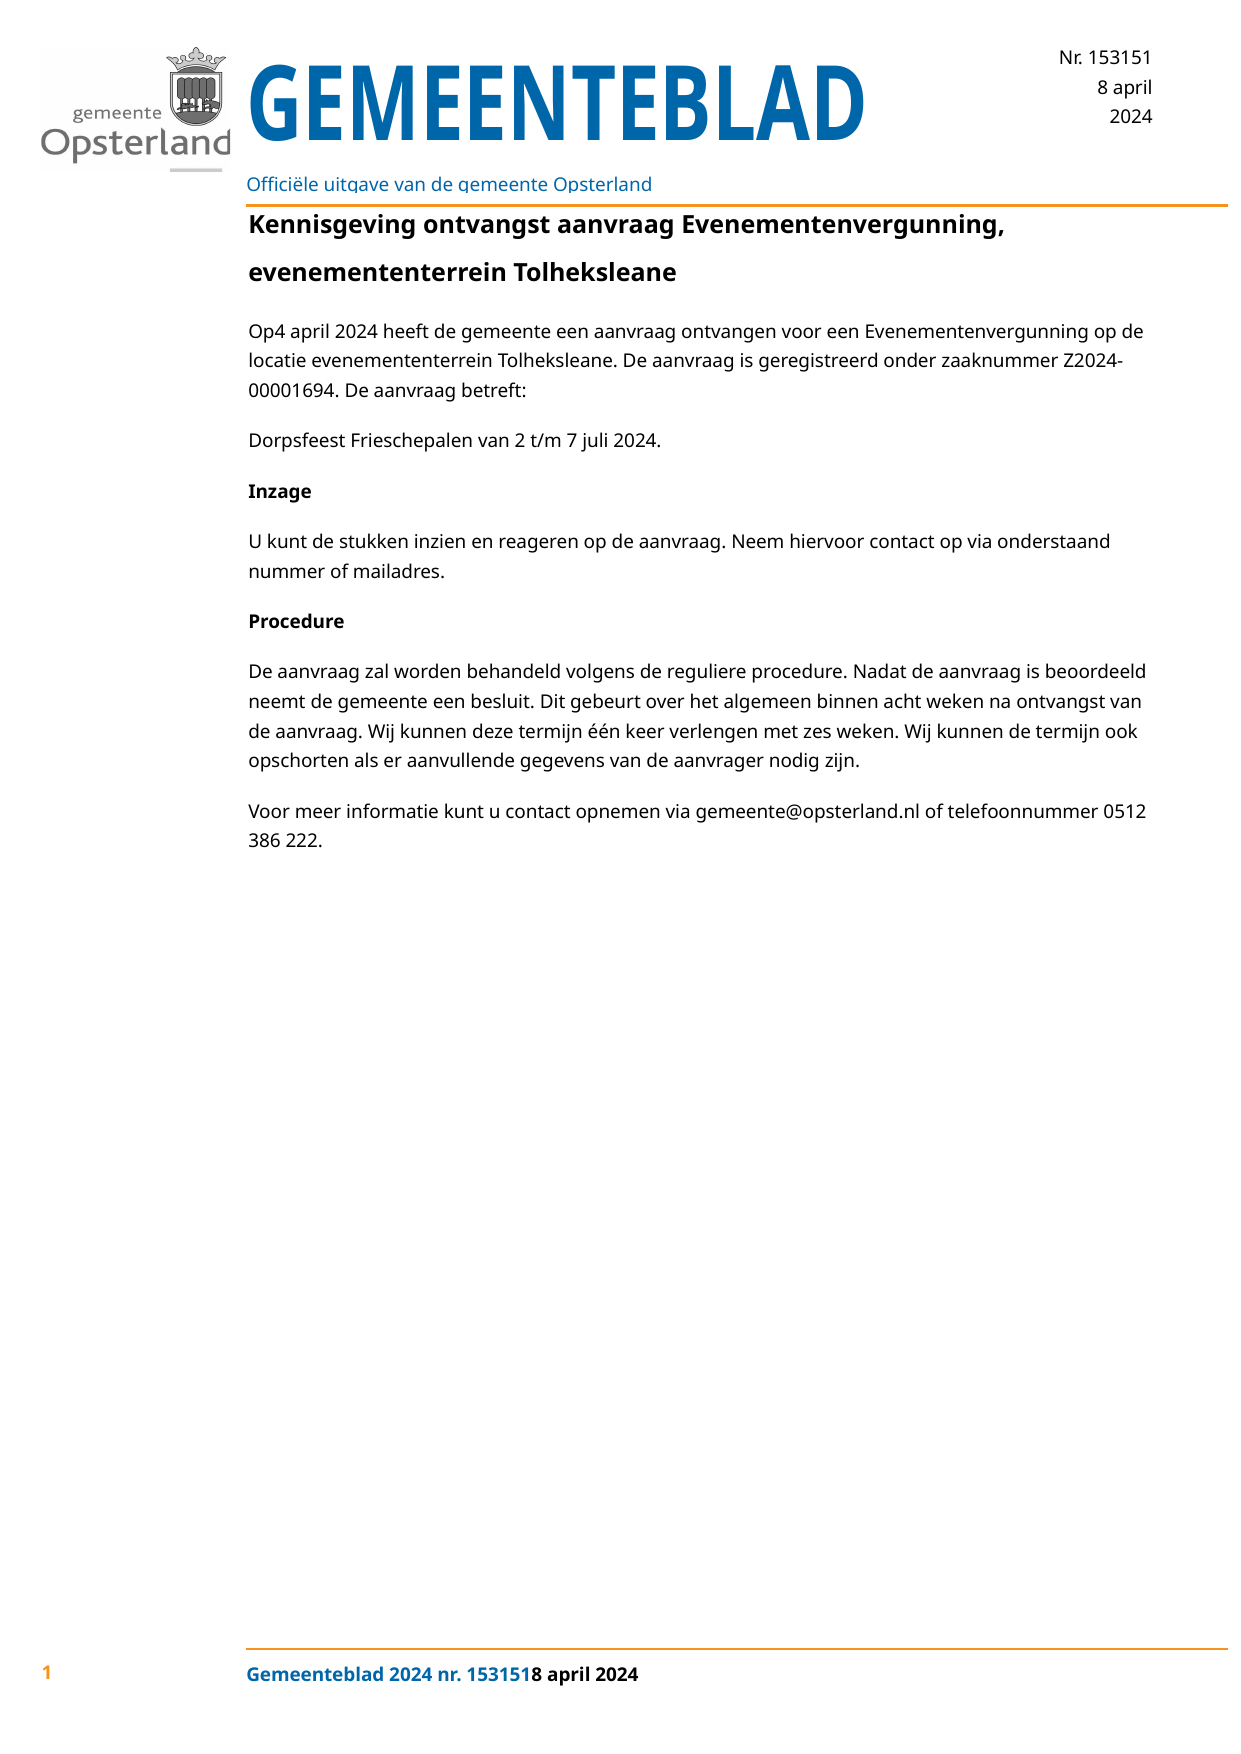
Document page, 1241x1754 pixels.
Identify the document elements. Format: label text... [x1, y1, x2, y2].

text Op4 april 2024 heeft de gemeente een aanvraag ontvangen voor een Evenementenvergunning op de locatie evenemententerrein Tolheksleane. De aanvraag is geregistreerd onder zaaknummer Z2024-00001694. De aanvraag betreft: [248, 318, 1152, 403]
text Kennisgeving ontvangst aanvraag Evenementenvergunning, evenemententerrein Tolheksleane [248, 207, 1152, 288]
picture [41, 47, 231, 172]
text U kunt de stukken inzien en reageren op de aanvraag. Neem hiervoor contact op via onderstaand nummer of mailadres. [248, 528, 1152, 584]
text Inzage [248, 478, 1152, 504]
text Procedure [248, 608, 1152, 634]
text Dorpsfeest Frieschepalen van 2 t/m 7 juli 2024. [248, 427, 1152, 453]
text De aanvraag zal worden behandeld volgens de reguliere procedure. Nadat de aanvraag is beoordeeld neemt de gemeente een besluit. Dit gebeurt over het algemeen binnen acht weken na ontvangst van de aanvraag. Wij kunnen deze termijn één keer verlengen met zes weken. Wij kunnen de termijn ook opschorten als er aanvullende gegevens van de aanvrager nodig zijn. [248, 659, 1152, 773]
text Voor meer informatie kunt u contact opnemen via gemeente@opsterland.nl of telefoonnummer 0512 386 222. [248, 798, 1152, 853]
